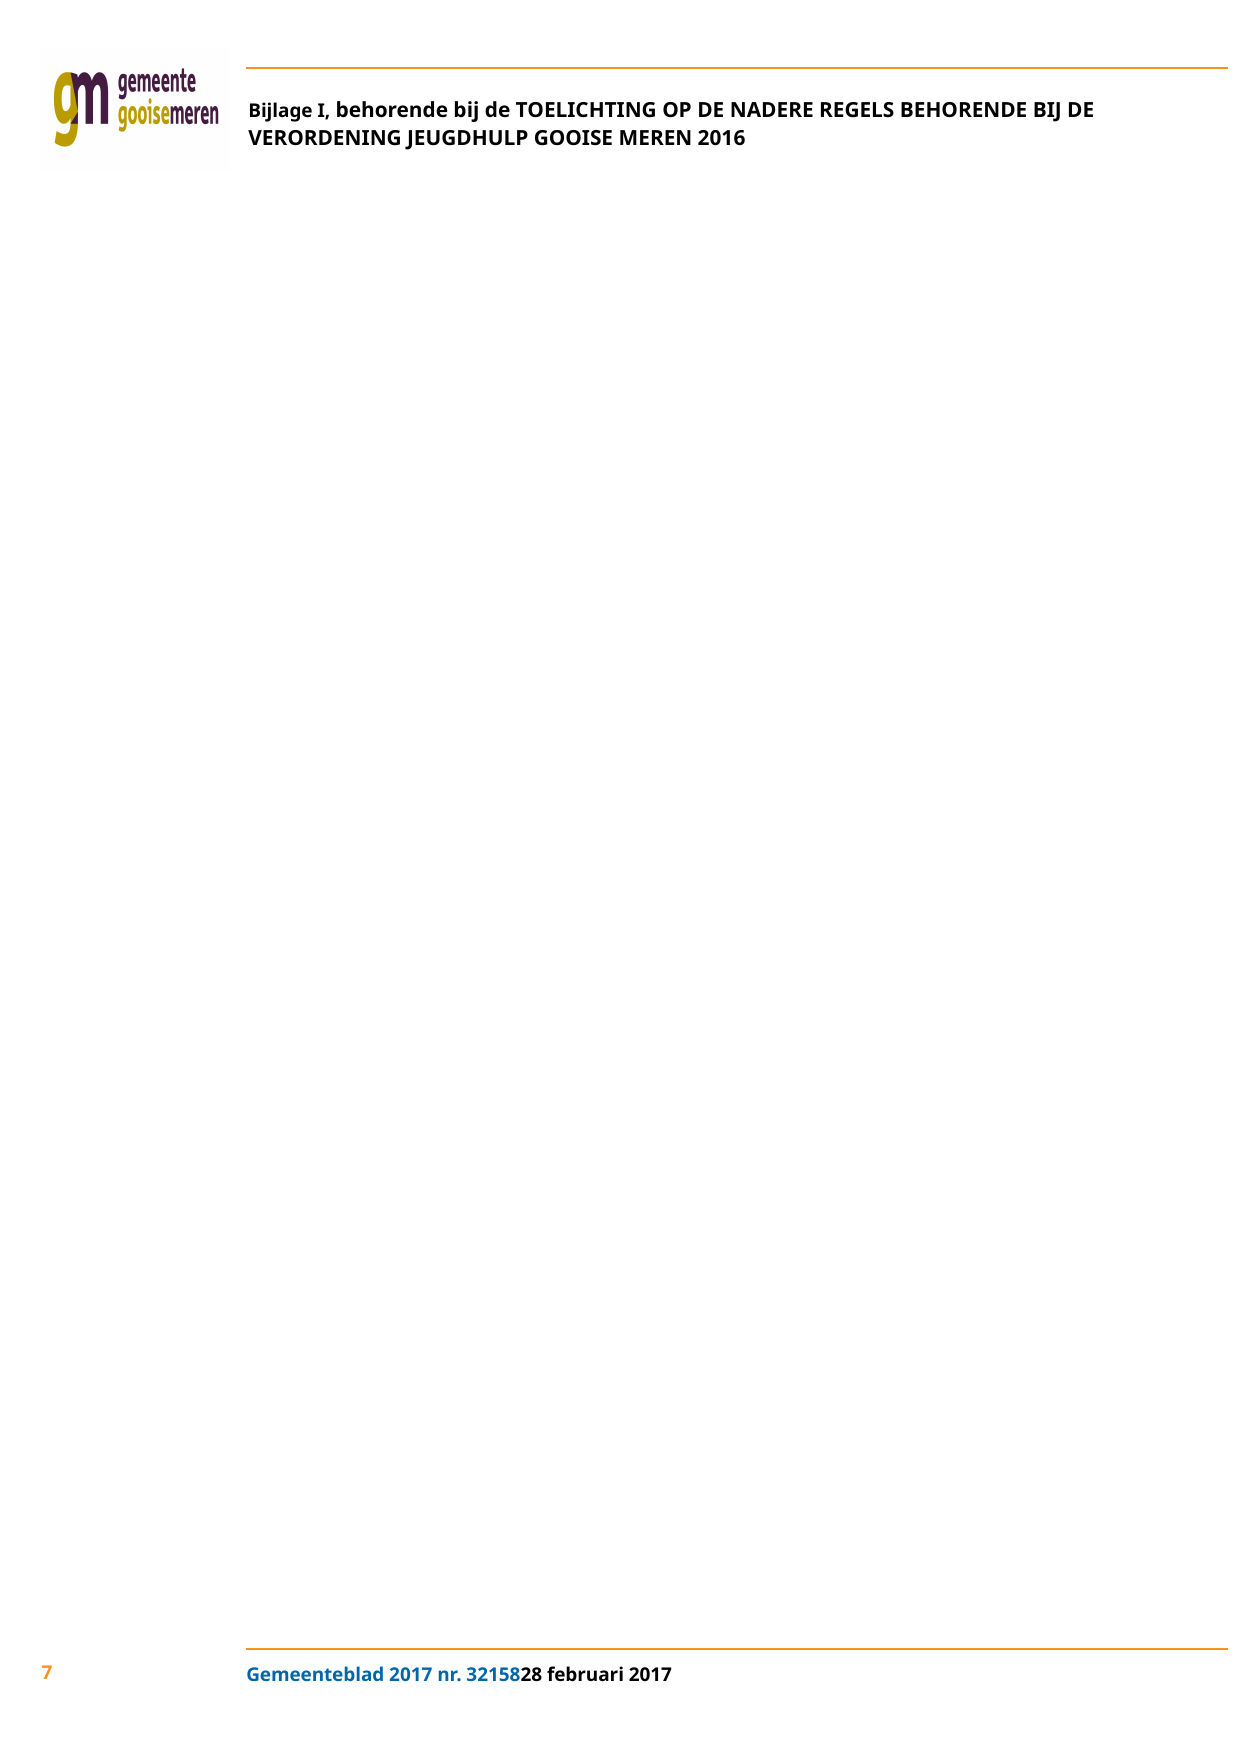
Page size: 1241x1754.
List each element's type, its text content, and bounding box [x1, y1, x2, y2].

text Bijlage I, behorende bij de TOELICHTING OP DE NADERE REGELS BEHORENDE BIJ DE VERORDENING JEUGDHULP GOOISE MEREN 2016 [248, 95, 1152, 152]
picture [41, 47, 231, 172]
